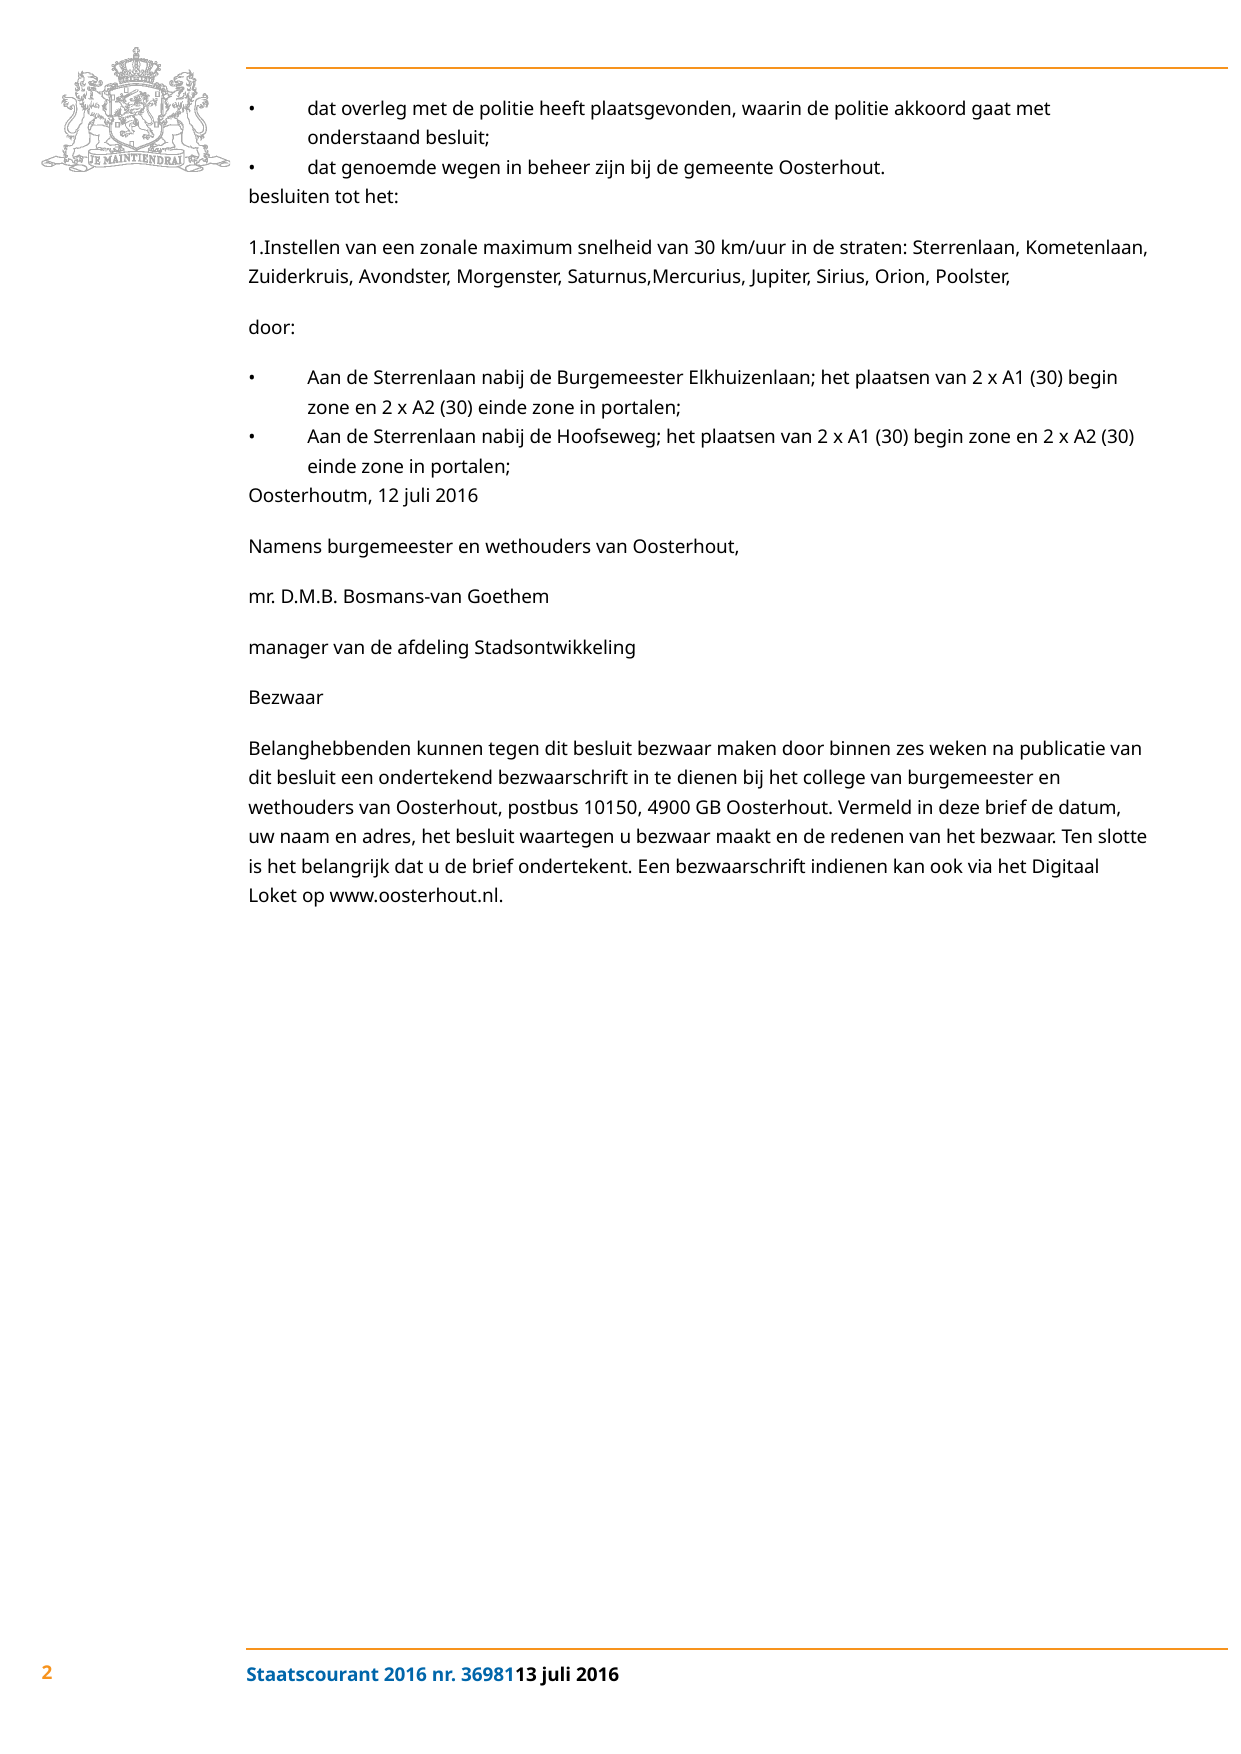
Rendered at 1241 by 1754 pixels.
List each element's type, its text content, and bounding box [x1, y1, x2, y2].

text Namens burgemeester en wethouders van Oosterhout, [248, 533, 1152, 559]
text mr. D.M.B. Bosmans-van Goethem [248, 583, 1152, 609]
list Aan de Sterrenlaan nabij de Burgemeester Elkhuizenlaan; het plaatsen van 2 x A1 (30) begin zone en 2 x A2 (30) einde zone in portalen; [248, 364, 1152, 420]
text 1.Instellen van een zonale maximum snelheid van 30 km/uur in de straten: Sterrenlaan, Kometenlaan, Zuiderkruis, Avondster, Morgenster, Saturnus,Mercurius, Jupiter, Sirius, Orion, Poolster, [248, 234, 1152, 289]
list Aan de Sterrenlaan nabij de Hoofseweg; het plaatsen van 2 x A1 (30) begin zone en 2 x A2 (30) einde zone in portalen; [248, 423, 1152, 479]
text door: [248, 314, 1152, 340]
text Oosterhoutm, 12 juli 2016 [248, 483, 1152, 508]
text Bezwaar [248, 684, 1152, 710]
list dat overleg met de politie heeft plaatsgevonden, waarin de politie akkoord gaat met onderstaand besluit; [248, 95, 1152, 150]
text Belanghebbenden kunnen tegen dit besluit bezwaar maken door binnen zes weken na publicatie van dit besluit een ondertekend bezwaarschrift in te dienen bij het college van burgemeester en wethouders van Oosterhout, postbus 10150, 4900 GB Oosterhout. Vermeld in deze brief de datum, uw naam en adres, het besluit waartegen u bezwaar maakt en de redenen van het bezwaar. Ten slotte is het belangrijk dat u de brief ondertekent. Een bezwaarschrift indienen kan ook via het Digitaal Loket op www.oosterhout.nl. [248, 735, 1152, 908]
picture [41, 47, 231, 172]
list dat genoemde wegen in beheer zijn bij de gemeente Oosterhout. [248, 154, 1152, 180]
text besluiten tot het: [248, 183, 1152, 209]
text manager van de afdeling Stadsontwikkeling [248, 634, 1152, 660]
